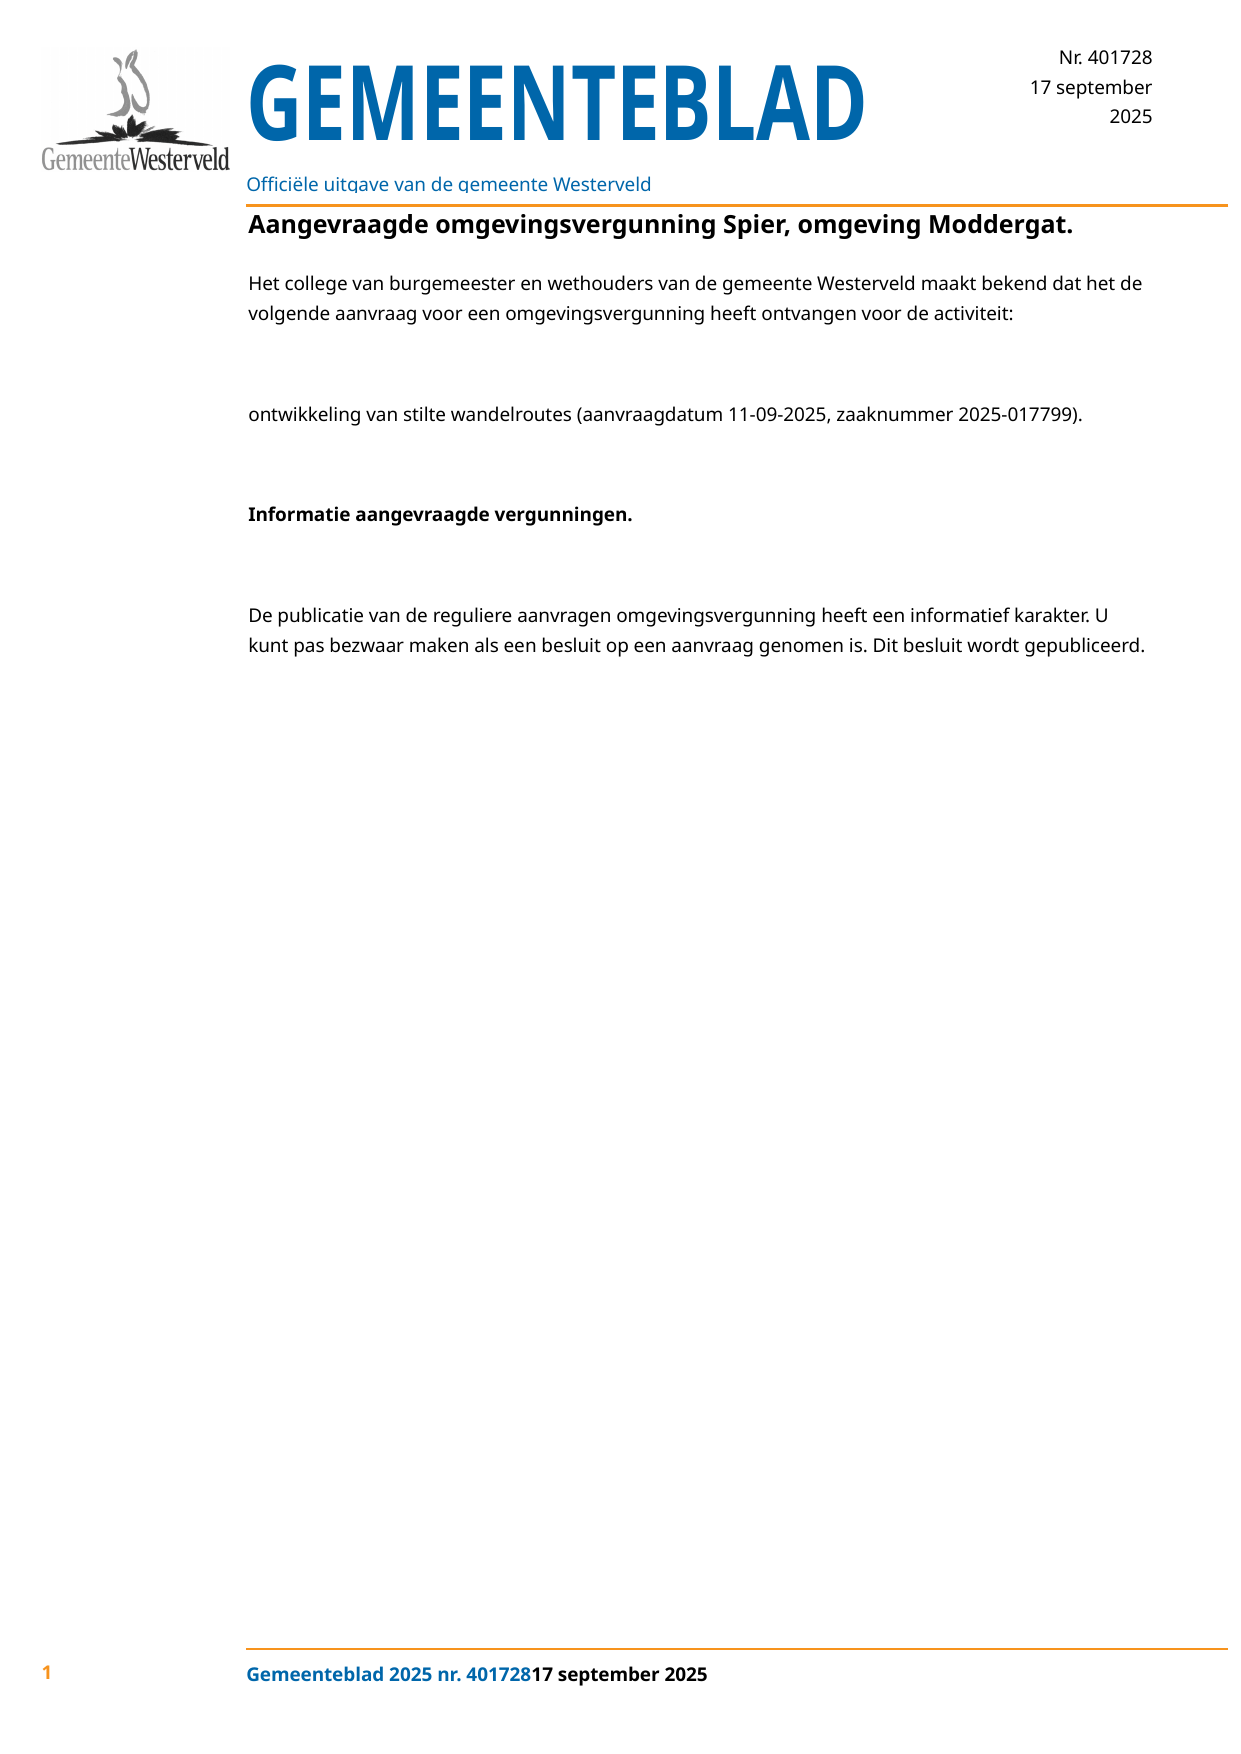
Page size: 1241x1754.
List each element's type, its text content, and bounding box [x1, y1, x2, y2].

text Aangevraagde omgevingsvergunning Spier, omgeving Moddergat. [248, 207, 1152, 241]
picture [41, 47, 231, 172]
text Informatie aangevraagde vergunningen. [248, 502, 1152, 527]
text Het college van burgemeester en wethouders van de gemeente Westerveld maakt bekend dat het de volgende aanvraag voor een omgevingsvergunning heeft ontvangen voor de activiteit: [248, 270, 1152, 326]
text ontwikkeling van stilte wandelroutes (aanvraagdatum 11-09-2025, zaaknummer 2025-017799). [248, 401, 1152, 426]
text De publicatie van de reguliere aanvragen omgevingsvergunning heeft een informatief karakter. U kunt pas bezwaar maken als een besluit op een aanvraag genomen is. Dit besluit wordt gepubliceerd. [248, 602, 1152, 658]
